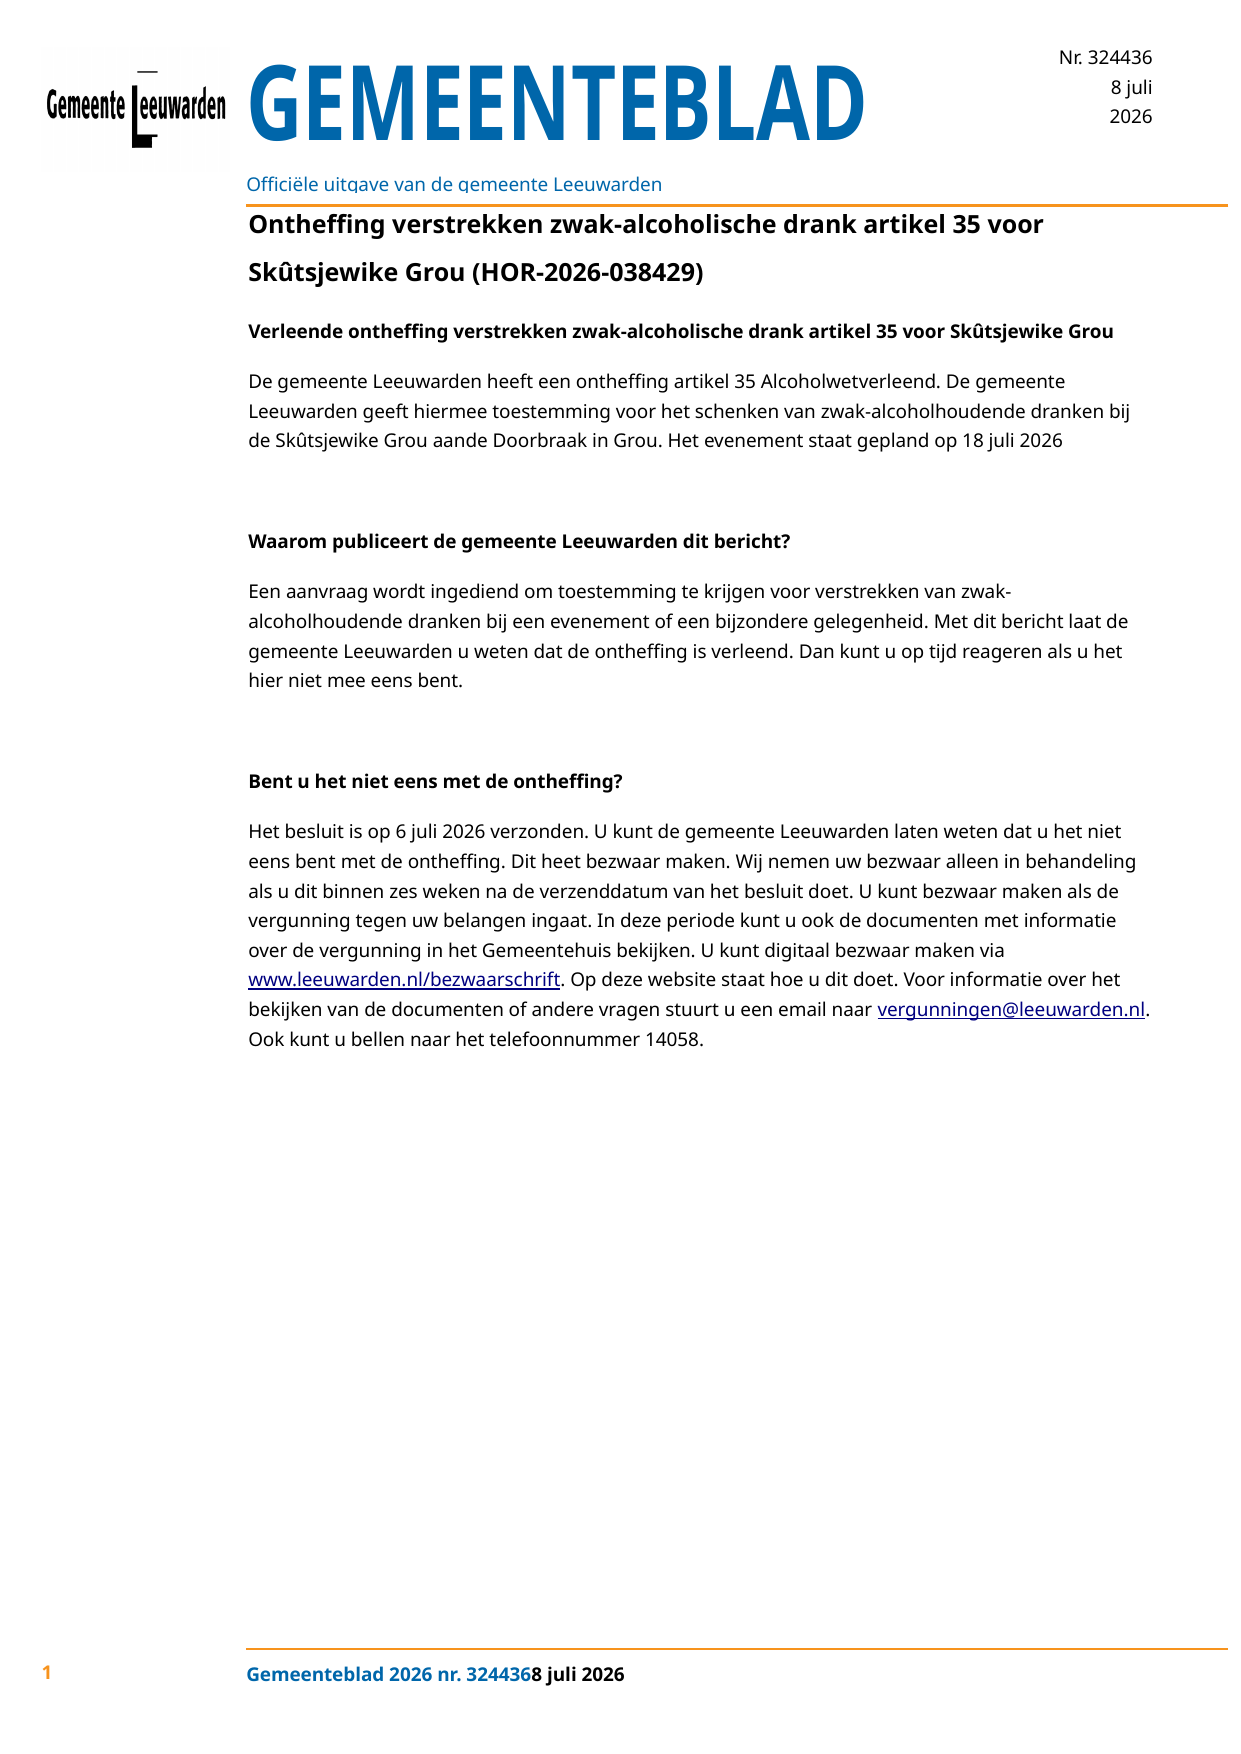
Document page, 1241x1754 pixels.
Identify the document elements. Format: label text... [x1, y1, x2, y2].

text Verleende ontheffing verstrekken zwak-alcoholische drank artikel 35 voor Skûtsjewike Grou [248, 318, 1152, 344]
text Het besluit is op 6 juli 2026 verzonden. U kunt de gemeente Leeuwarden laten weten dat u het niet eens bent met de ontheffing. Dit heet bezwaar maken. Wij nemen uw bezwaar alleen in behandeling als u dit binnen zes weken na de verzenddatum van het besluit doet. U kunt bezwaar maken als de vergunning tegen uw belangen ingaat. In deze periode kunt u ook de documenten met informatie over de vergunning in het Gemeentehuis bekijken. U kunt digitaal bezwaar maken via www.leeuwarden.nl/bezwaarschrift. Op deze website staat hoe u dit doet. Voor informatie over het bekijken van de documenten of andere vragen stuurt u een email naar vergunningen@leeuwarden.nl. Ook kunt u bellen naar het telefoonnummer 14058. [248, 819, 1152, 1052]
text Bent u het niet eens met de ontheffing? [248, 768, 1152, 794]
text Waarom publiceert de gemeente Leeuwarden dit bericht? [248, 528, 1152, 554]
text Ontheffing verstrekken zwak-alcoholische drank artikel 35 voor Skûtsjewike Grou (HOR-2026-038429) [248, 207, 1152, 288]
text Een aanvraag wordt ingediend om toestemming te krijgen voor verstrekken van zwak-alcoholhoudende dranken bij een evenement of een bijzondere gelegenheid. Met dit bericht laat de gemeente Leeuwarden u weten dat de ontheffing is verleend. Dan kunt u op tijd reageren als u het hier niet mee eens bent. [248, 579, 1152, 693]
text De gemeente Leeuwarden heeft een ontheffing artikel 35 Alcoholwetverleend. De gemeente Leeuwarden geeft hiermee toestemming voor het schenken van zwak-alcoholhoudende dranken bij de Skûtsjewike Grou aande Doorbraak in Grou. Het evenement staat gepland op 18 juli 2026 [248, 368, 1152, 453]
picture [41, 47, 231, 172]
